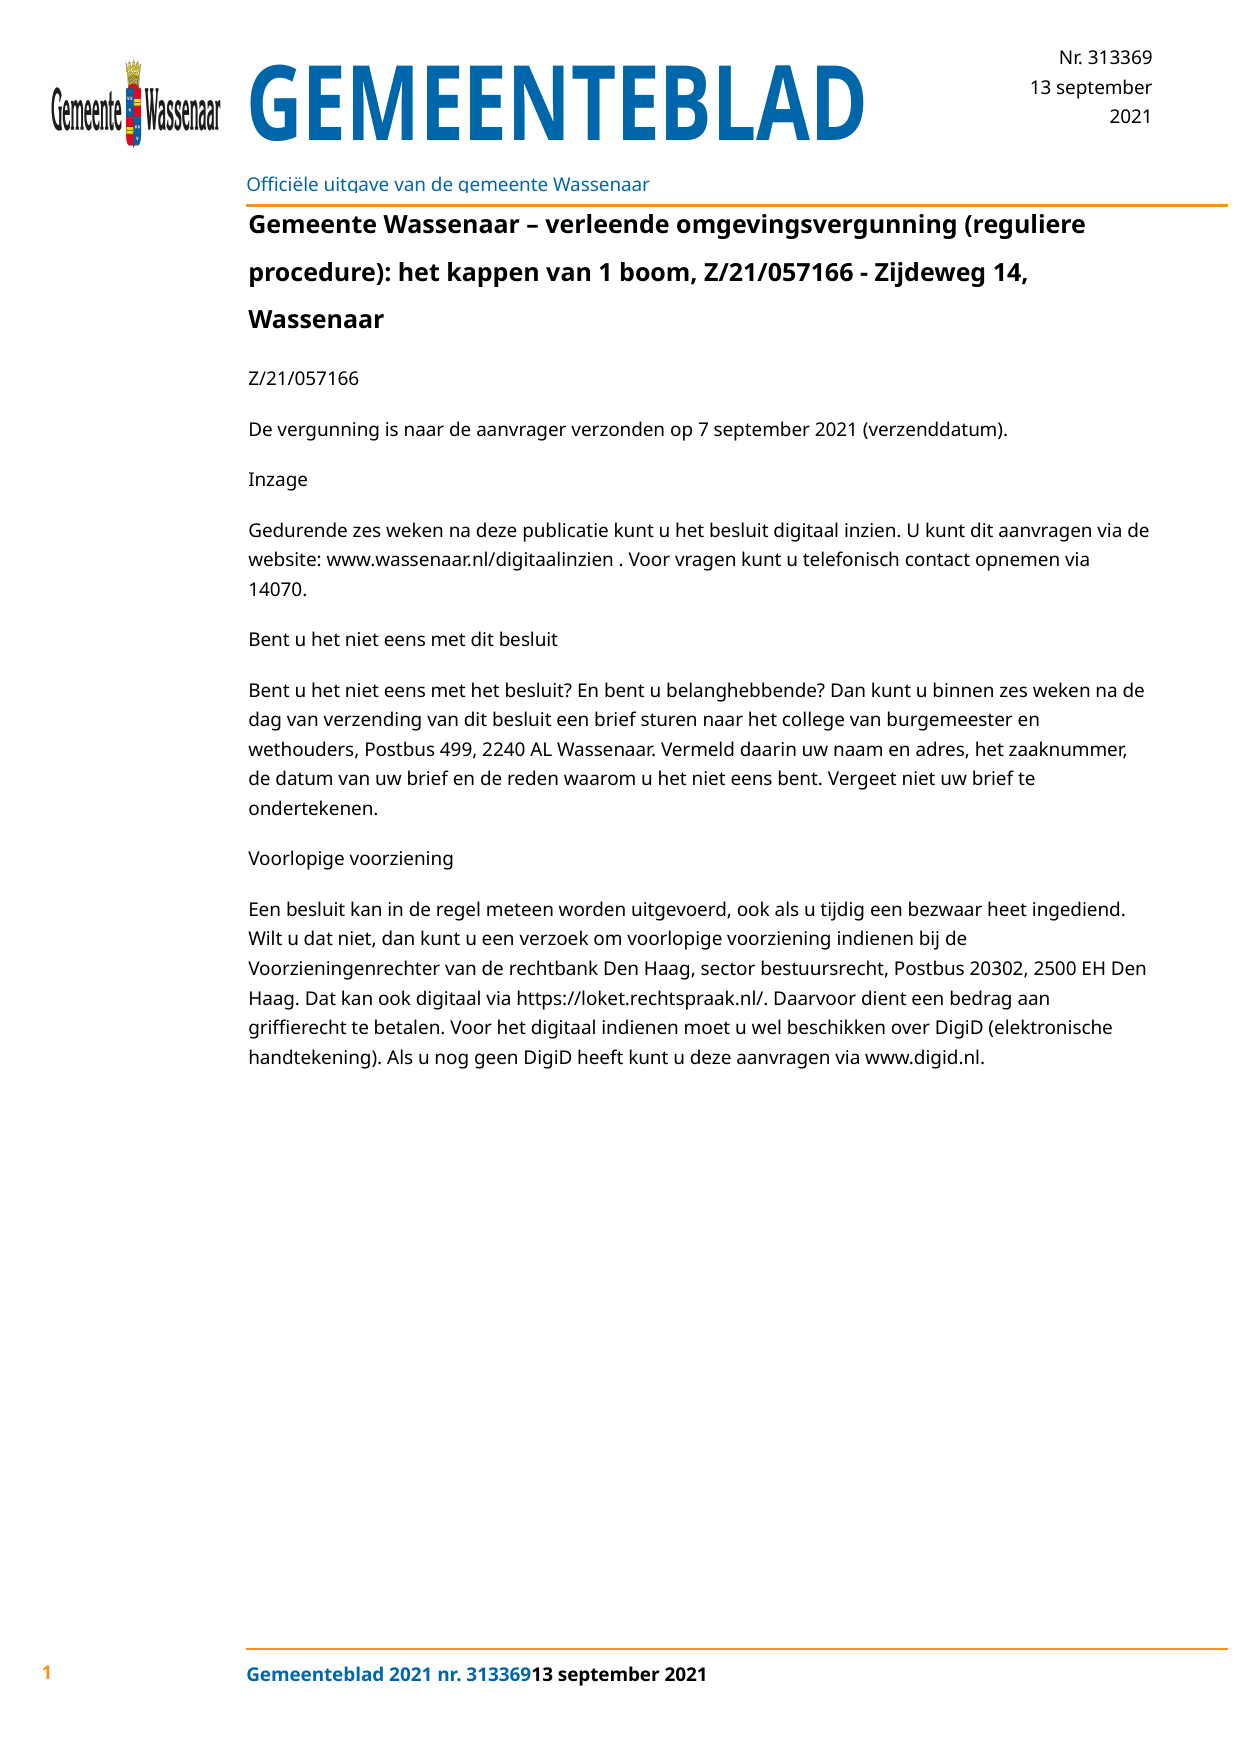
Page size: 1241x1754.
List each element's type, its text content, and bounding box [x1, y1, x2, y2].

text De vergunning is naar de aanvrager verzonden op 7 september 2021 (verzenddatum). [248, 416, 1152, 442]
text Inzage [248, 466, 1152, 492]
text Een besluit kan in de regel meteen worden uitgevoerd, ook als u tijdig een bezwaar heet ingediend. Wilt u dat niet, dan kunt u een verzoek om voorlopige voorziening indienen bij de Voorzieningenrechter van de rechtbank Den Haag, sector bestuursrecht, Postbus 20302, 2500 EH Den Haag. Dat kan ook digitaal via https://loket.rechtspraak.nl/. Daarvoor dient een bedrag aan griffierecht te betalen. Voor het digitaal indienen moet u wel beschikken over DigiD (elektronische handtekening). Als u nog geen DigiD heeft kunt u deze aanvragen via www.digid.nl. [248, 896, 1152, 1069]
text Voorlopige voorziening [248, 846, 1152, 871]
text Gemeente Wassenaar – verleende omgevingsvergunning (reguliere procedure): het kappen van 1 boom, Z/21/057166 - Zijdeweg 14, Wassenaar [248, 207, 1152, 336]
text Gedurende zes weken na deze publicatie kunt u het besluit digitaal inzien. U kunt dit aanvragen via de website: www.wassenaar.nl/digitaalinzien . Voor vragen kunt u telefonisch contact opnemen via 14070. [248, 517, 1152, 602]
picture [41, 47, 231, 172]
text Bent u het niet eens met het besluit? En bent u belanghebbende? Dan kunt u binnen zes weken na de dag van verzending van dit besluit een brief sturen naar het college van burgemeester en wethouders, Postbus 499, 2240 AL Wassenaar. Vermeld daarin uw naam en adres, het zaaknummer, de datum van uw brief en de reden waarom u het niet eens bent. Vergeet niet uw brief te ondertekenen. [248, 677, 1152, 821]
text Bent u het niet eens met dit besluit [248, 626, 1152, 652]
text Z/21/057166 [248, 366, 1152, 391]
